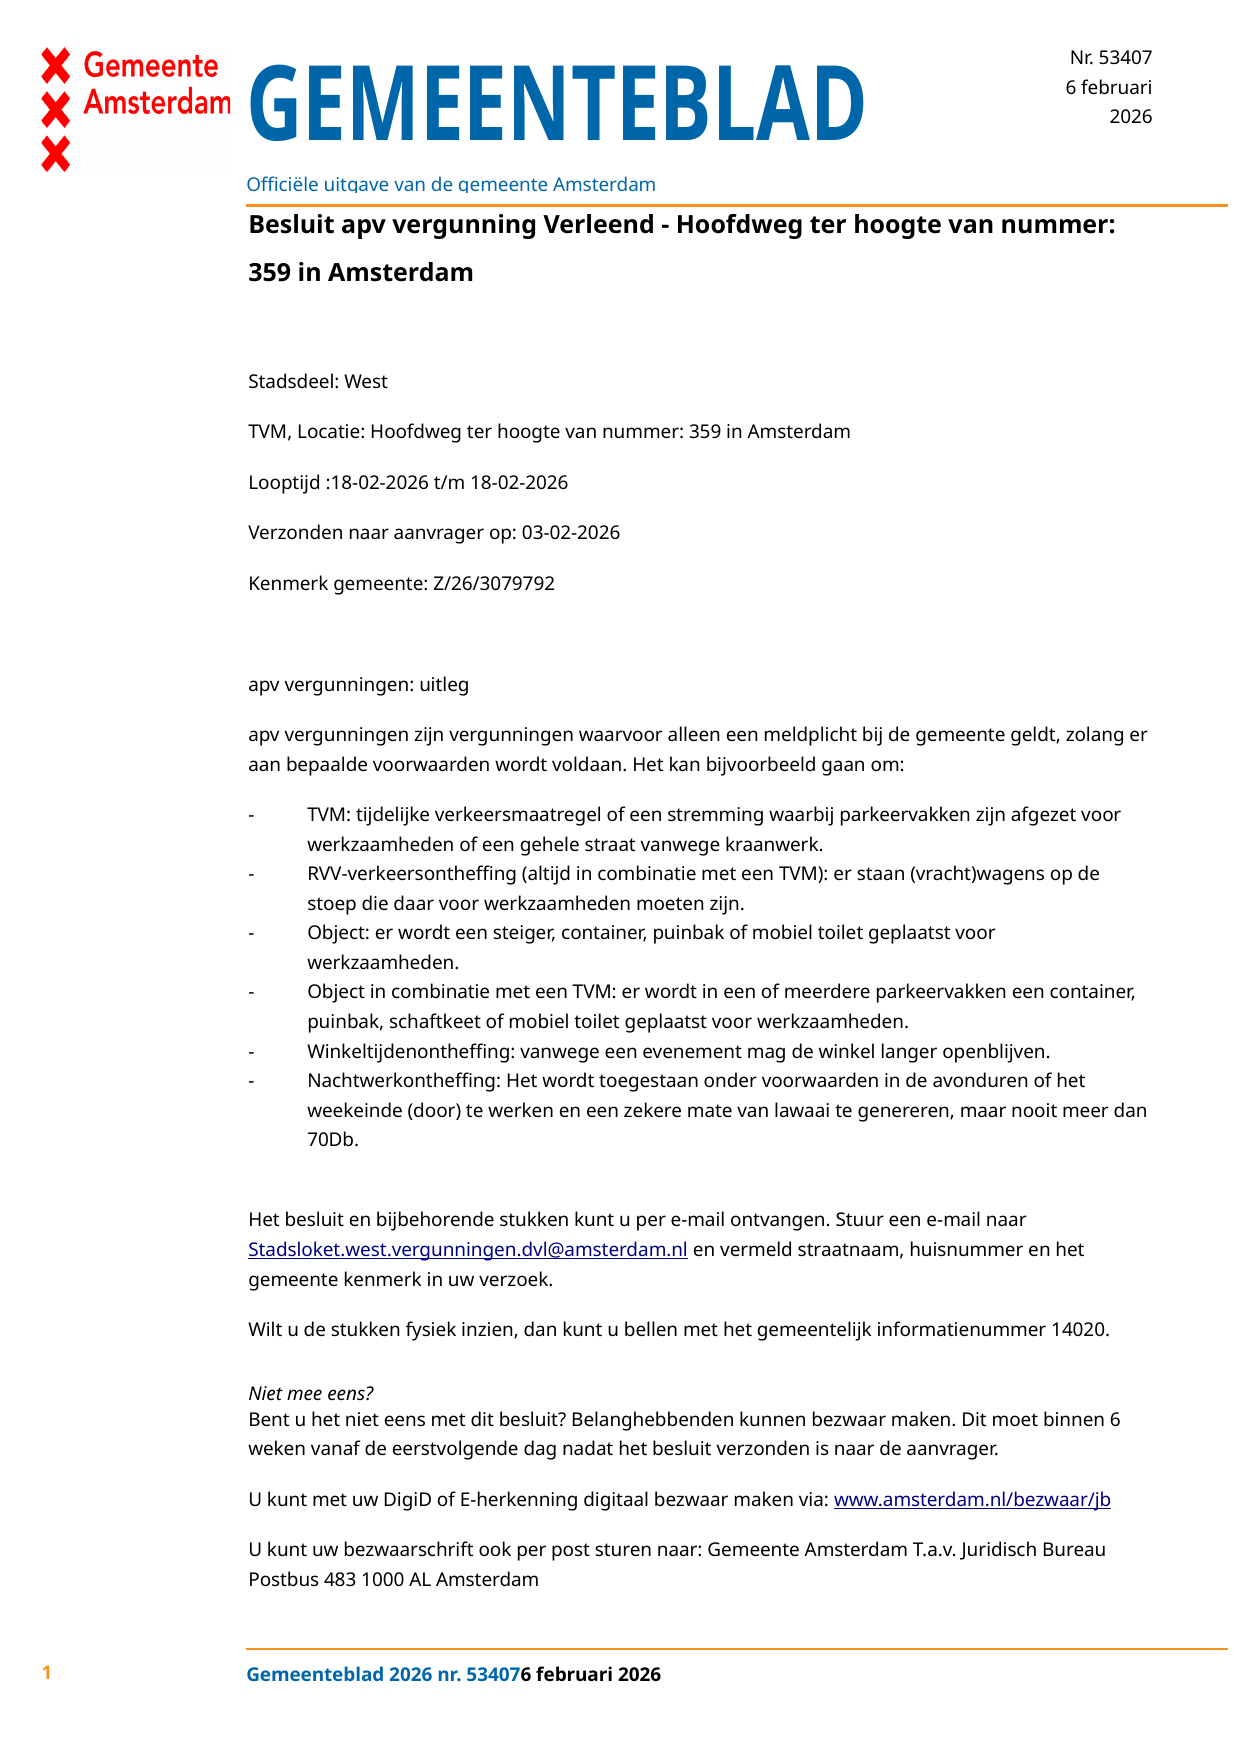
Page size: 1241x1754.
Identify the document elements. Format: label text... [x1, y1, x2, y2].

text Het besluit en bijbehorende stukken kunt u per e-mail ontvangen. Stuur een e-mail naar Stadsloket.west.vergunningen.dvl@amsterdam.nl en vermeld straatnaam, huisnummer en het gemeente kenmerk in uw verzoek. [248, 1207, 1152, 1292]
text Looptijd :18-02-2026 t/m 18-02-2026 [248, 469, 1152, 495]
text TVM, Locatie: Hoofdweg ter hoogte van nummer: 359 in Amsterdam [248, 419, 1152, 444]
text Wilt u de stukken fysiek inzien, dan kunt u bellen met het gemeentelijk informatienummer 14020. [248, 1316, 1152, 1342]
text Verzonden naar aanvrager op: 03-02-2026 [248, 519, 1152, 545]
picture [41, 47, 231, 172]
list Object: er wordt een steiger, container, puinbak of mobiel toilet geplaatst voor werkzaamheden. [248, 919, 1152, 975]
list Nachtwerkontheffing: Het wordt toegestaan onder voorwaarden in de avonduren of het weekeinde (door) te werken en een zekere mate van lawaai te genereren, maar nooit meer dan 70Db. [248, 1067, 1152, 1152]
text Stadsdeel: West [248, 368, 1152, 394]
list Winkeltijdenontheffing: vanwege een evenement mag de winkel langer openblijven. [248, 1038, 1152, 1064]
text Bent u het niet eens met dit besluit? Belanghebbenden kunnen bezwaar maken. Dit moet binnen 6 weken vanaf de eerstvolgende dag nadat het besluit verzonden is naar de aanvrager. [248, 1406, 1152, 1461]
list TVM: tijdelijke verkeersmaatregel of een stremming waarbij parkeervakken zijn afgezet voor werkzaamheden of een gehele straat vanwege kraanwerk. [248, 801, 1152, 857]
text Besluit apv vergunning Verleend - Hoofdweg ter hoogte van nummer: 359 in Amsterdam [248, 207, 1152, 288]
text apv vergunningen zijn vergunningen waarvoor alleen een meldplicht bij de gemeente geldt, zolang er aan bepaalde voorwaarden wordt voldaan. Het kan bijvoorbeeld gaan om: [248, 721, 1152, 777]
list RVV-verkeersontheffing (altijd in combinatie met een TVM): er staan (vracht)wagens op de stoep die daar voor werkzaamheden moeten zijn. [248, 860, 1152, 916]
text U kunt uw bezwaarschrift ook per post sturen naar: Gemeente Amsterdam T.a.v. Juridisch Bureau Postbus 483 1000 AL Amsterdam [248, 1536, 1152, 1592]
text Niet mee eens? [248, 1380, 1152, 1406]
list Object in combinatie met een TVM: er wordt in een of meerdere parkeervakken een container, puinbak, schaftkeet of mobiel toilet geplaatst voor werkzaamheden. [248, 979, 1152, 1034]
text U kunt met uw DigiD of E-herkenning digitaal bezwaar maken via: www.amsterdam.nl/bezwaar/jb [248, 1486, 1152, 1512]
text apv vergunningen: uitleg [248, 671, 1152, 697]
text Kenmerk gemeente: Z/26/3079792 [248, 570, 1152, 596]
